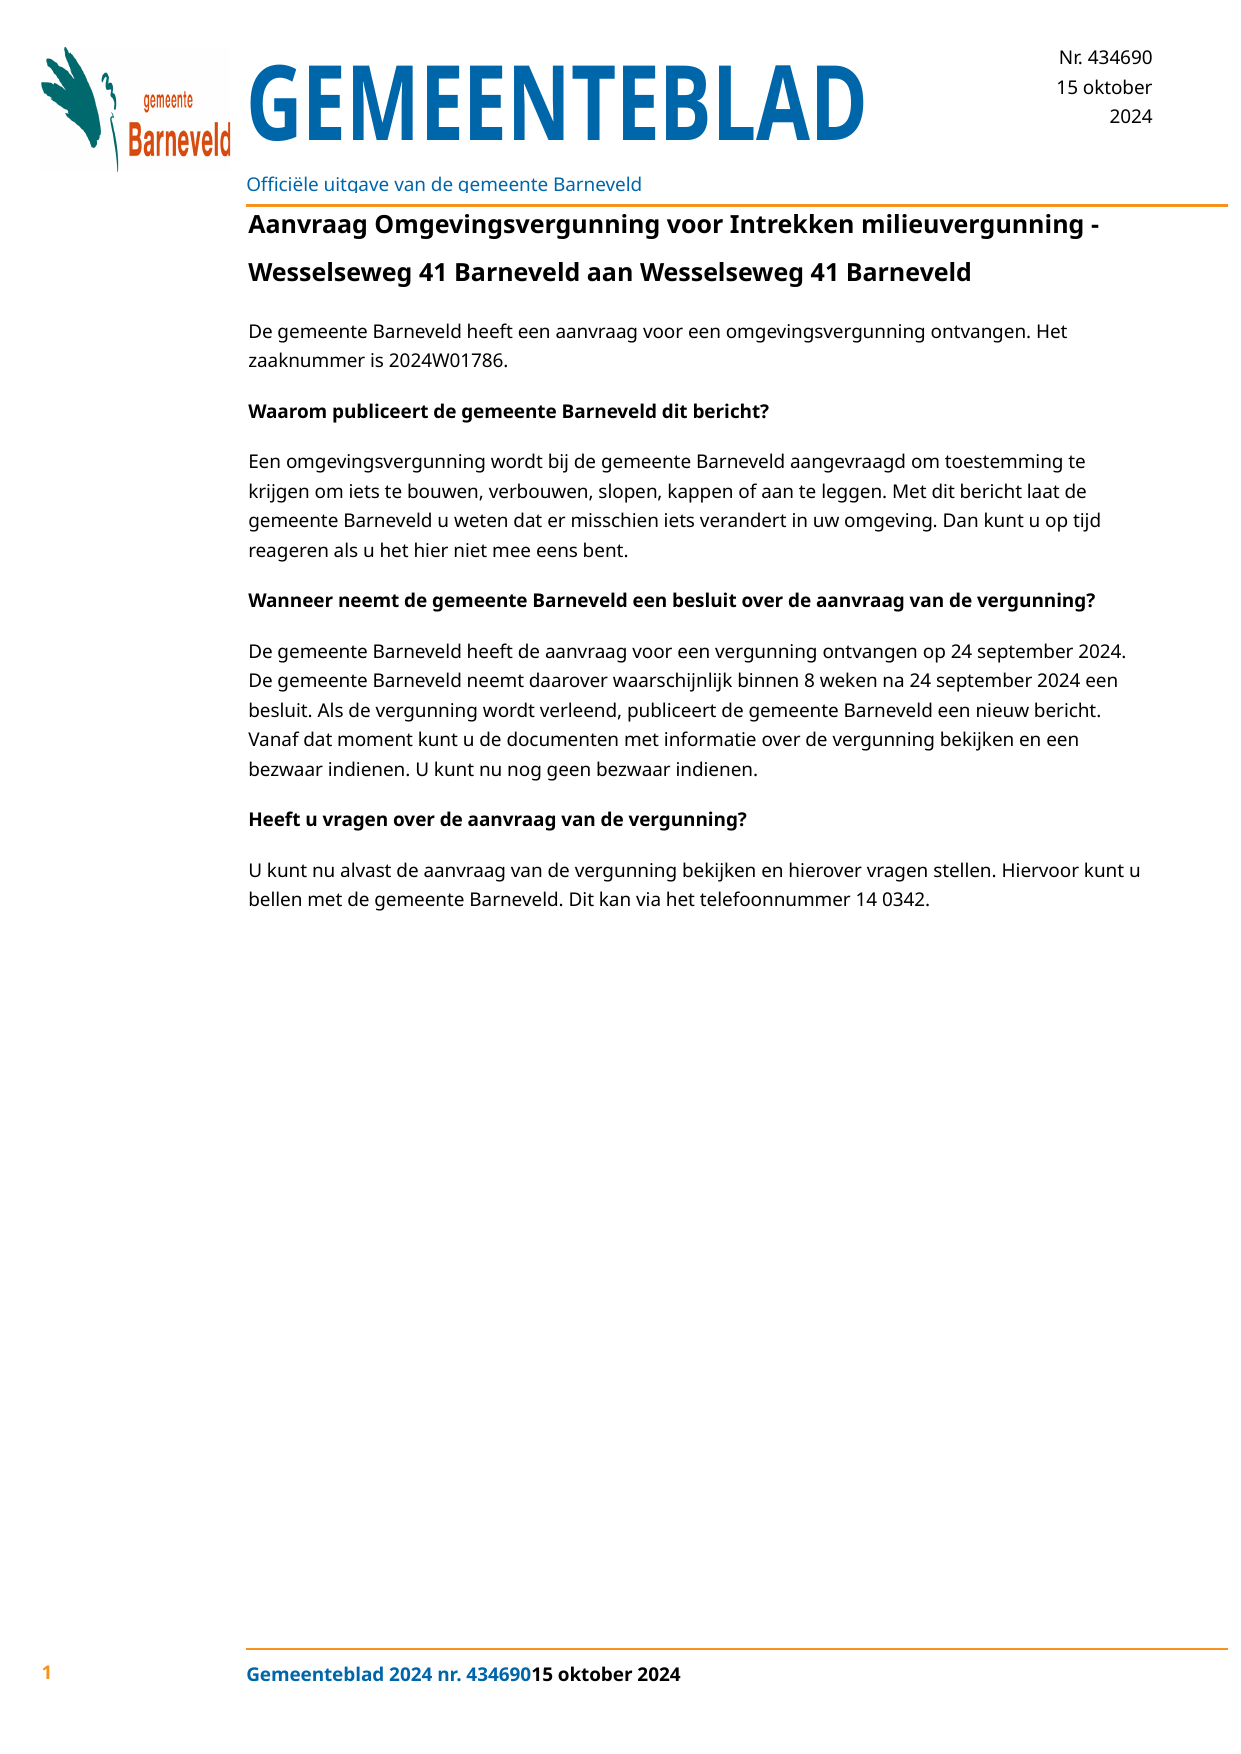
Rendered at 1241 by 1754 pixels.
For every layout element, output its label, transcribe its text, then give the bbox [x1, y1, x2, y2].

text Aanvraag Omgevingsvergunning voor Intrekken milieuvergunning - Wesselseweg 41 Barneveld aan Wesselseweg 41 Barneveld [248, 207, 1152, 288]
text De gemeente Barneveld heeft de aanvraag voor een vergunning ontvangen op 24 september 2024. De gemeente Barneveld neemt daarover waarschijnlijk binnen 8 weken na 24 september 2024 een besluit. Als de vergunning wordt verleend, publiceert de gemeente Barneveld een nieuw bericht. Vanaf dat moment kunt u de documenten met informatie over de vergunning bekijken en een bezwaar indienen. U kunt nu nog geen bezwaar indienen. [248, 638, 1152, 782]
text De gemeente Barneveld heeft een aanvraag voor een omgevingsvergunning ontvangen. Het zaaknummer is 2024W01786. [248, 318, 1152, 373]
picture [41, 47, 231, 172]
text Een omgevingsvergunning wordt bij de gemeente Barneveld aangevraagd om toestemming te krijgen om iets te bouwen, verbouwen, slopen, kappen of aan te leggen. Met dit bericht laat de gemeente Barneveld u weten dat er misschien iets verandert in uw omgeving. Dan kunt u op tijd reageren als u het hier niet mee eens bent. [248, 448, 1152, 563]
text Wanneer neemt de gemeente Barneveld een besluit over de aanvraag van de vergunning? [248, 587, 1152, 613]
text Waarom publiceert de gemeente Barneveld dit bericht? [248, 398, 1152, 424]
text U kunt nu alvast de aanvraag van de vergunning bekijken en hierover vragen stellen. Hiervoor kunt u bellen met de gemeente Barneveld. Dit kan via het telefoonnummer 14 0342. [248, 857, 1152, 912]
text Heeft u vragen over de aanvraag van de vergunning? [248, 807, 1152, 832]
